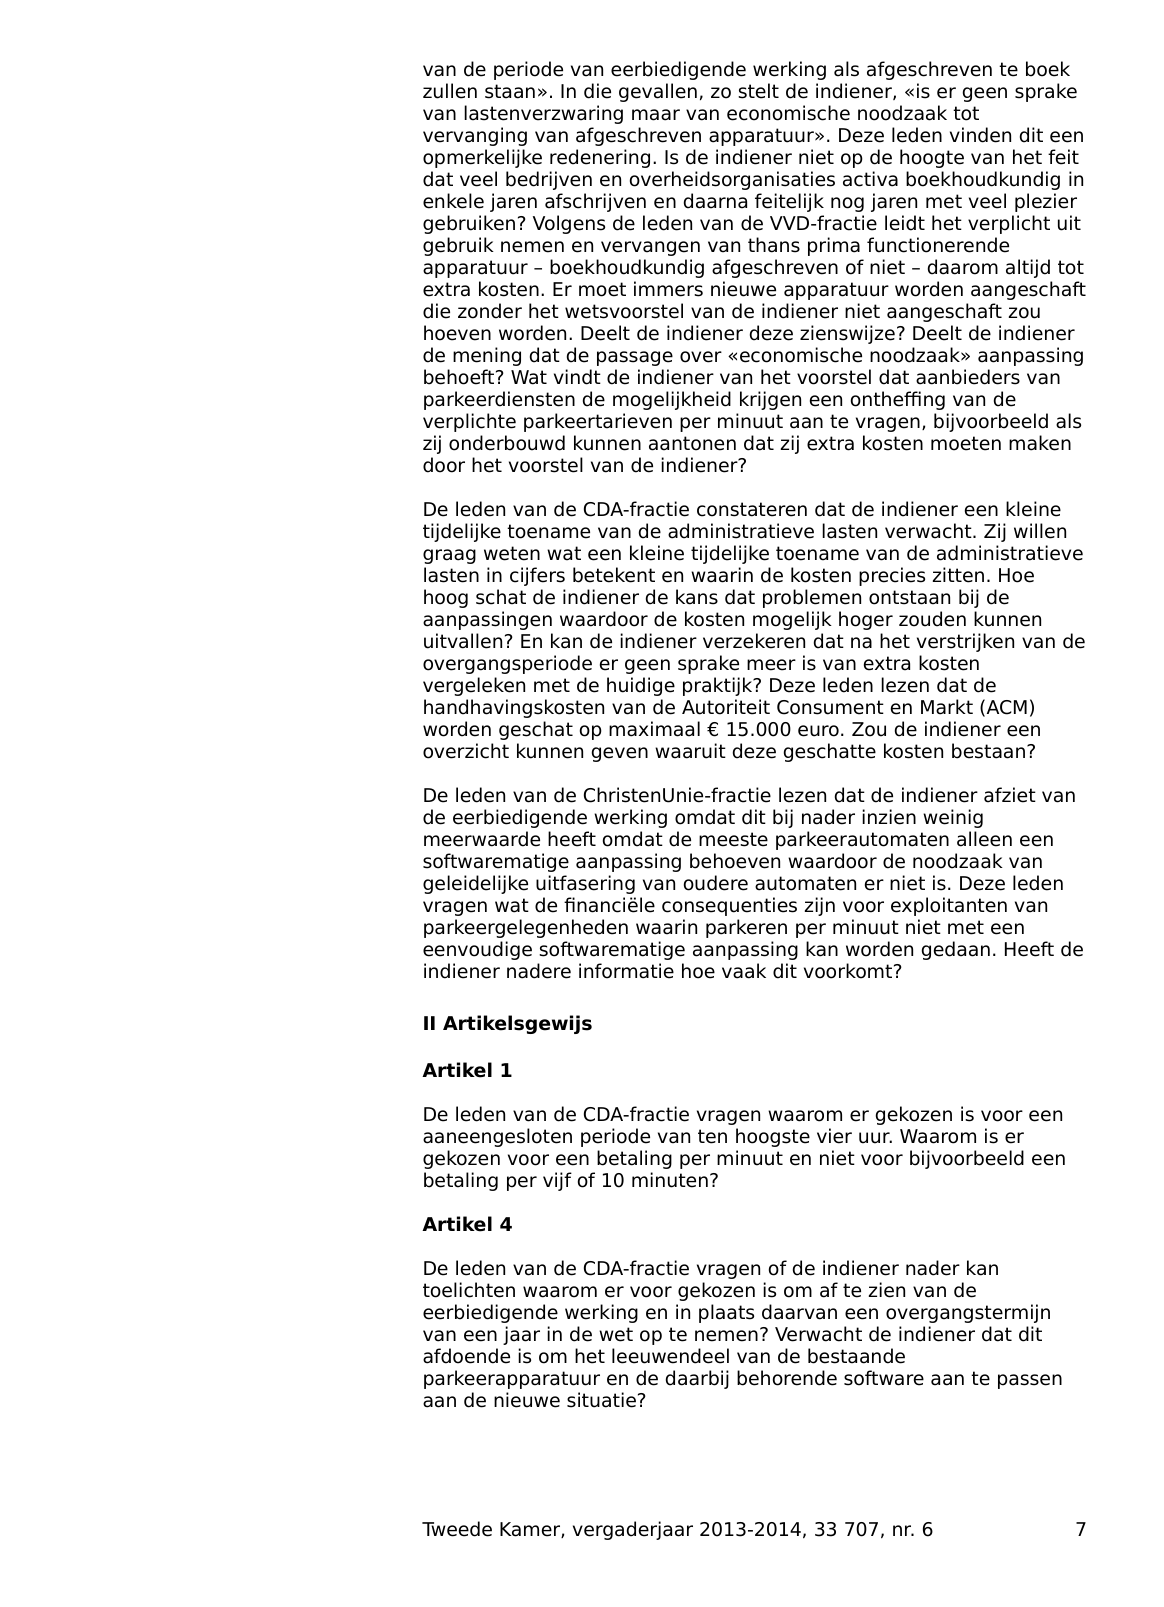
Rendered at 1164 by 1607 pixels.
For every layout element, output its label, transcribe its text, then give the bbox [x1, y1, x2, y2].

text De leden van de CDA-fractie vragen waarom er gekozen is voor een aaneengesloten periode van ten hoogste vier uur. Waarom is er gekozen voor een betaling per minuut en niet voor bijvoorbeeld een betaling per vijf of 10 minuten? [422, 1104, 1087, 1192]
subtitle Artikel 4 [422, 1214, 1087, 1236]
subtitle Artikel 1 [422, 1059, 1087, 1082]
text De leden van de CDA-fractie constateren dat de indiener een kleine tijdelijke toename van de administratieve lasten verwacht. Zij willen graag weten wat een kleine tijdelijke toename van de administratieve lasten in cijfers betekent en waarin de kosten precies zitten. Hoe hoog schat de indiener de kans dat problemen ontstaan bij de aanpassingen waardoor de kosten mogelijk hoger zouden kunnen uitvallen? En kan de indiener verzekeren dat na het verstrijken van de overgangsperiode er geen sprake meer is van extra kosten vergeleken met de huidige praktijk? Deze leden lezen dat de handhavingskosten van de Autoriteit Consument en Markt (ACM) worden geschat op maximaal € 15.000 euro. Zou de indiener een overzicht kunnen geven waaruit deze geschatte kosten bestaan? [422, 499, 1087, 763]
text De leden van de ChristenUnie-fractie lezen dat de indiener afziet van de eerbiedigende werking omdat dit bij nader inzien weinig meerwaarde heeft omdat de meeste parkeerautomaten alleen een softwarematige aanpassing behoeven waardoor de noodzaak van geleidelijke uitfasering van oudere automaten er niet is. Deze leden vragen wat de financiële consequenties zijn voor exploitanten van parkeergelegenheden waarin parkeren per minuut niet met een eenvoudige softwarematige aanpassing kan worden gedaan. Heeft de indiener nadere informatie hoe vaak dit voorkomt? [422, 785, 1087, 983]
subtitle II Artikelsgewijs [422, 1013, 1087, 1034]
text De leden van de CDA-fractie vragen of de indiener nader kan toelichten waarom er voor gekozen is om af te zien van de eerbiedigende werking en in plaats daarvan een overgangstermijn van een jaar in de wet op te nemen? Verwacht de indiener dat dit afdoende is om het leeuwendeel van de bestaande parkeerapparatuur en de daarbij behorende software aan te passen aan de nieuwe situatie? [422, 1258, 1087, 1412]
text van de periode van eerbiedigende werking als afgeschreven te boek zullen staan». In die gevallen, zo stelt de indiener, «is er geen sprake van lastenverzwaring maar van economische noodzaak tot vervanging van afgeschreven apparatuur». Deze leden vinden dit een opmerkelijke redenering. Is de indiener niet op de hoogte van het feit dat veel bedrijven en overheidsorganisaties activa boekhoudkundig in enkele jaren afschrijven en daarna feitelijk nog jaren met veel plezier gebruiken? Volgens de leden van de VVD-fractie leidt het verplicht uit gebruik nemen en vervangen van thans prima functionerende apparatuur – boekhoudkundig afgeschreven of niet – daarom altijd tot extra kosten. Er moet immers nieuwe apparatuur worden aangeschaft die zonder het wetsvoorstel van de indiener niet aangeschaft zou hoeven worden. Deelt de indiener deze zienswijze? Deelt de indiener de mening dat de passage over «economische noodzaak» aanpassing behoeft? Wat vindt de indiener van het voorstel dat aanbieders van parkeerdiensten de mogelijkheid krijgen een ontheffing van de verplichte parkeertarieven per minuut aan te vragen, bijvoorbeeld als zij onderbouwd kunnen aantonen dat zij extra kosten moeten maken door het voorstel van de indiener? [422, 59, 1087, 477]
